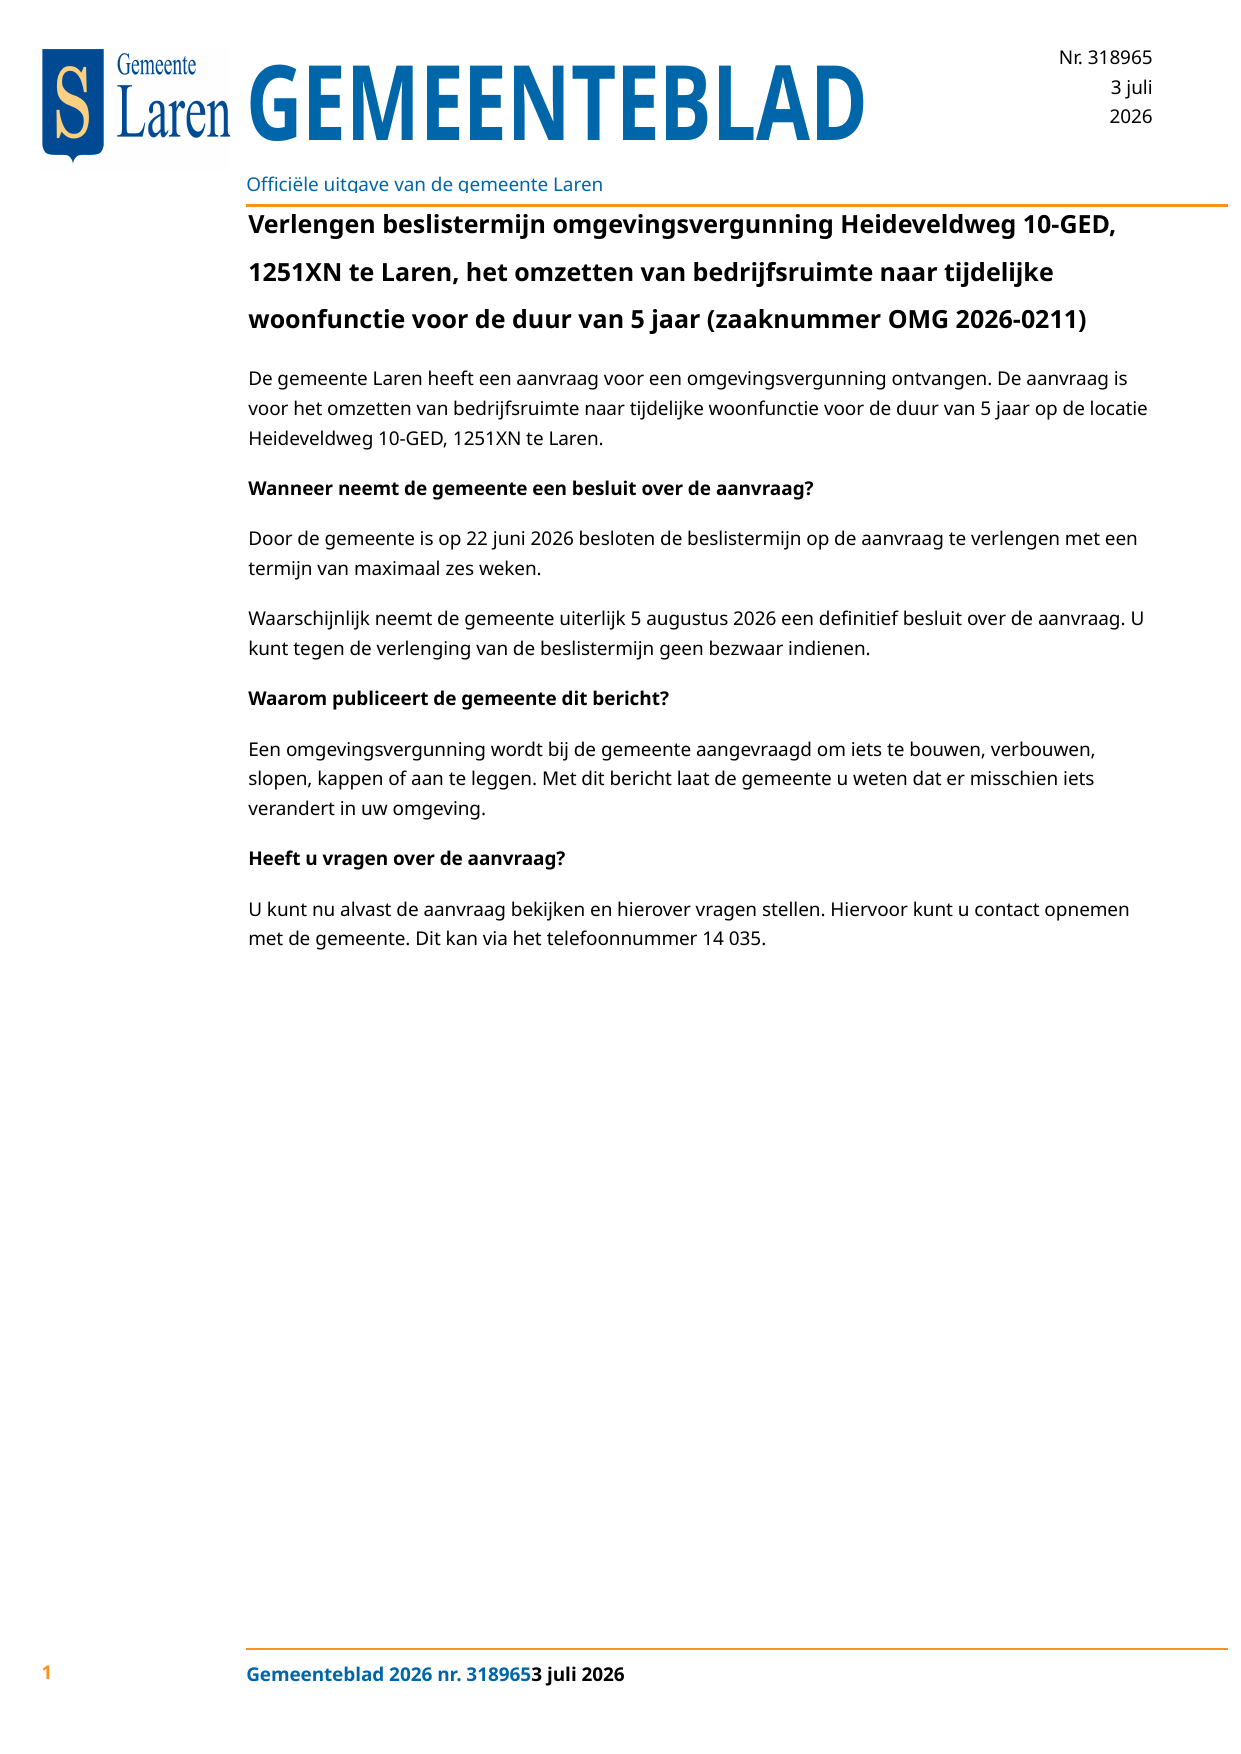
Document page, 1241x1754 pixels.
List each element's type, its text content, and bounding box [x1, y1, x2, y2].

text Waarschijnlijk neemt de gemeente uiterlijk 5 augustus 2026 een definitief besluit over de aanvraag. U kunt tegen de verlenging van de beslistermijn geen bezwaar indienen. [248, 606, 1152, 661]
text U kunt nu alvast de aanvraag bekijken en hierover vragen stellen. Hiervoor kunt u contact opnemen met de gemeente. Dit kan via het telefoonnummer 14 035. [248, 896, 1152, 951]
text Verlengen beslistermijn omgevingsvergunning Heideveldweg 10-GED, 1251XN te Laren, het omzetten van bedrijfsruimte naar tijdelijke woonfunctie voor de duur van 5 jaar (zaaknummer OMG 2026-0211) [248, 207, 1152, 336]
text Wanneer neemt de gemeente een besluit over de aanvraag? [248, 475, 1152, 501]
text Heeft u vragen over de aanvraag? [248, 846, 1152, 871]
text Door de gemeente is op 22 juni 2026 besloten de beslistermijn op de aanvraag te verlengen met een termijn van maximaal zes weken. [248, 526, 1152, 581]
picture [41, 47, 231, 172]
text Waarom publiceert de gemeente dit bericht? [248, 686, 1152, 711]
text De gemeente Laren heeft een aanvraag voor een omgevingsvergunning ontvangen. De aanvraag is voor het omzetten van bedrijfsruimte naar tijdelijke woonfunctie voor de duur van 5 jaar op de locatie Heideveldweg 10-GED, 1251XN te Laren. [248, 366, 1152, 450]
text Een omgevingsvergunning wordt bij de gemeente aangevraagd om iets te bouwen, verbouwen, slopen, kappen of aan te leggen. Met dit bericht laat de gemeente u weten dat er misschien iets verandert in uw omgeving. [248, 736, 1152, 821]
